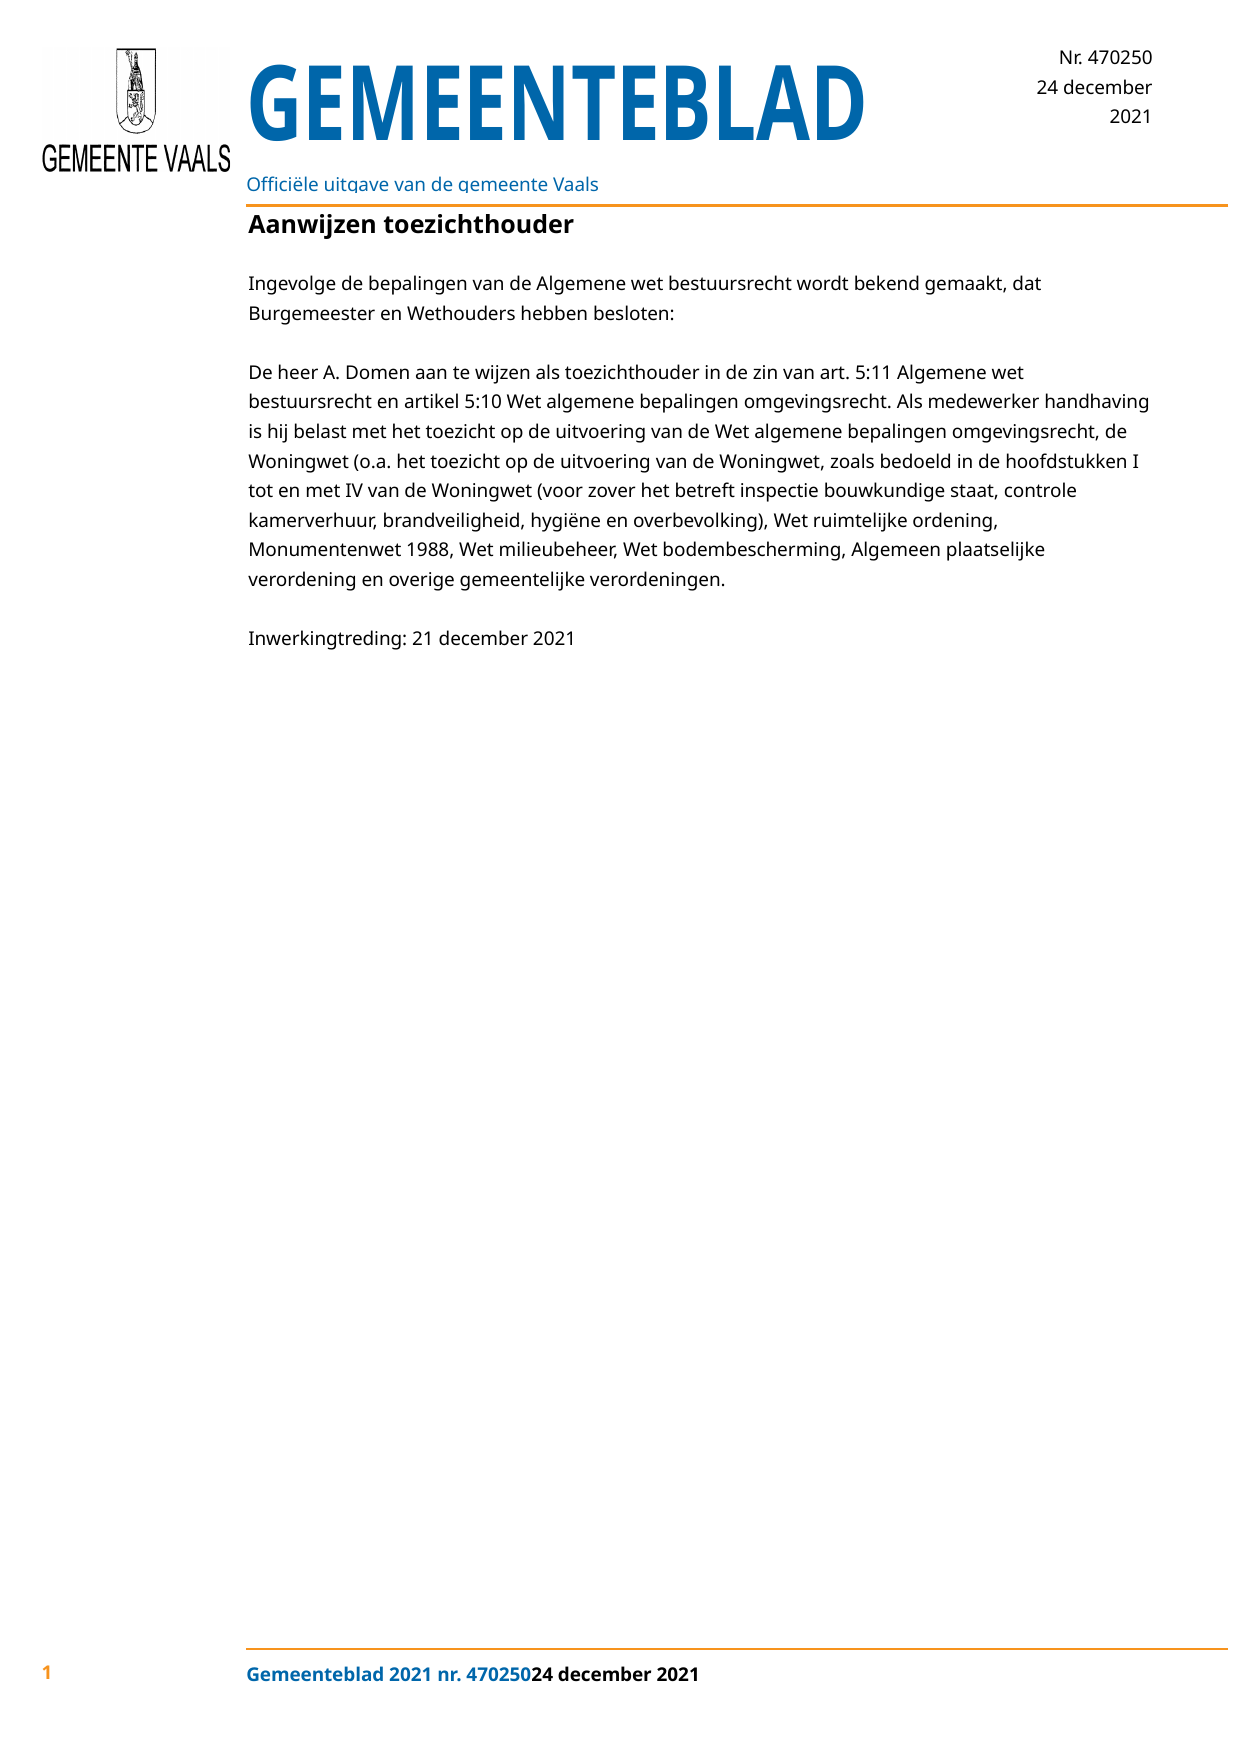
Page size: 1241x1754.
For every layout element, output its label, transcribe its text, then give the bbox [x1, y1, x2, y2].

text De heer A. Domen aan te wijzen als toezichthouder in de zin van art. 5:11 Algemene wet bestuursrecht en artikel 5:10 Wet algemene bepalingen omgevingsrecht. Als medewerker handhaving is hij belast met het toezicht op de uitvoering van de Wet algemene bepalingen omgevingsrecht, de Woningwet (o.a. het toezicht op de uitvoering van de Woningwet, zoals bedoeld in de hoofdstukken I tot en met IV van de Woningwet (voor zover het betreft inspectie bouwkundige staat, controle kamerverhuur, brandveiligheid, hygiëne en overbevolking), Wet ruimtelijke ordening, Monumentenwet 1988, Wet milieubeheer, Wet bodembescherming, Algemeen plaatselijke verordening en overige gemeentelijke verordeningen. [248, 359, 1152, 592]
text Aanwijzen toezichthouder [248, 207, 1152, 241]
text Inwerkingtreding: 21 december 2021 [248, 625, 1152, 651]
picture [41, 47, 231, 172]
text Ingevolge de bepalingen van de Algemene wet bestuursrecht wordt bekend gemaakt, dat Burgemeester en Wethouders hebben besloten: [248, 270, 1152, 326]
